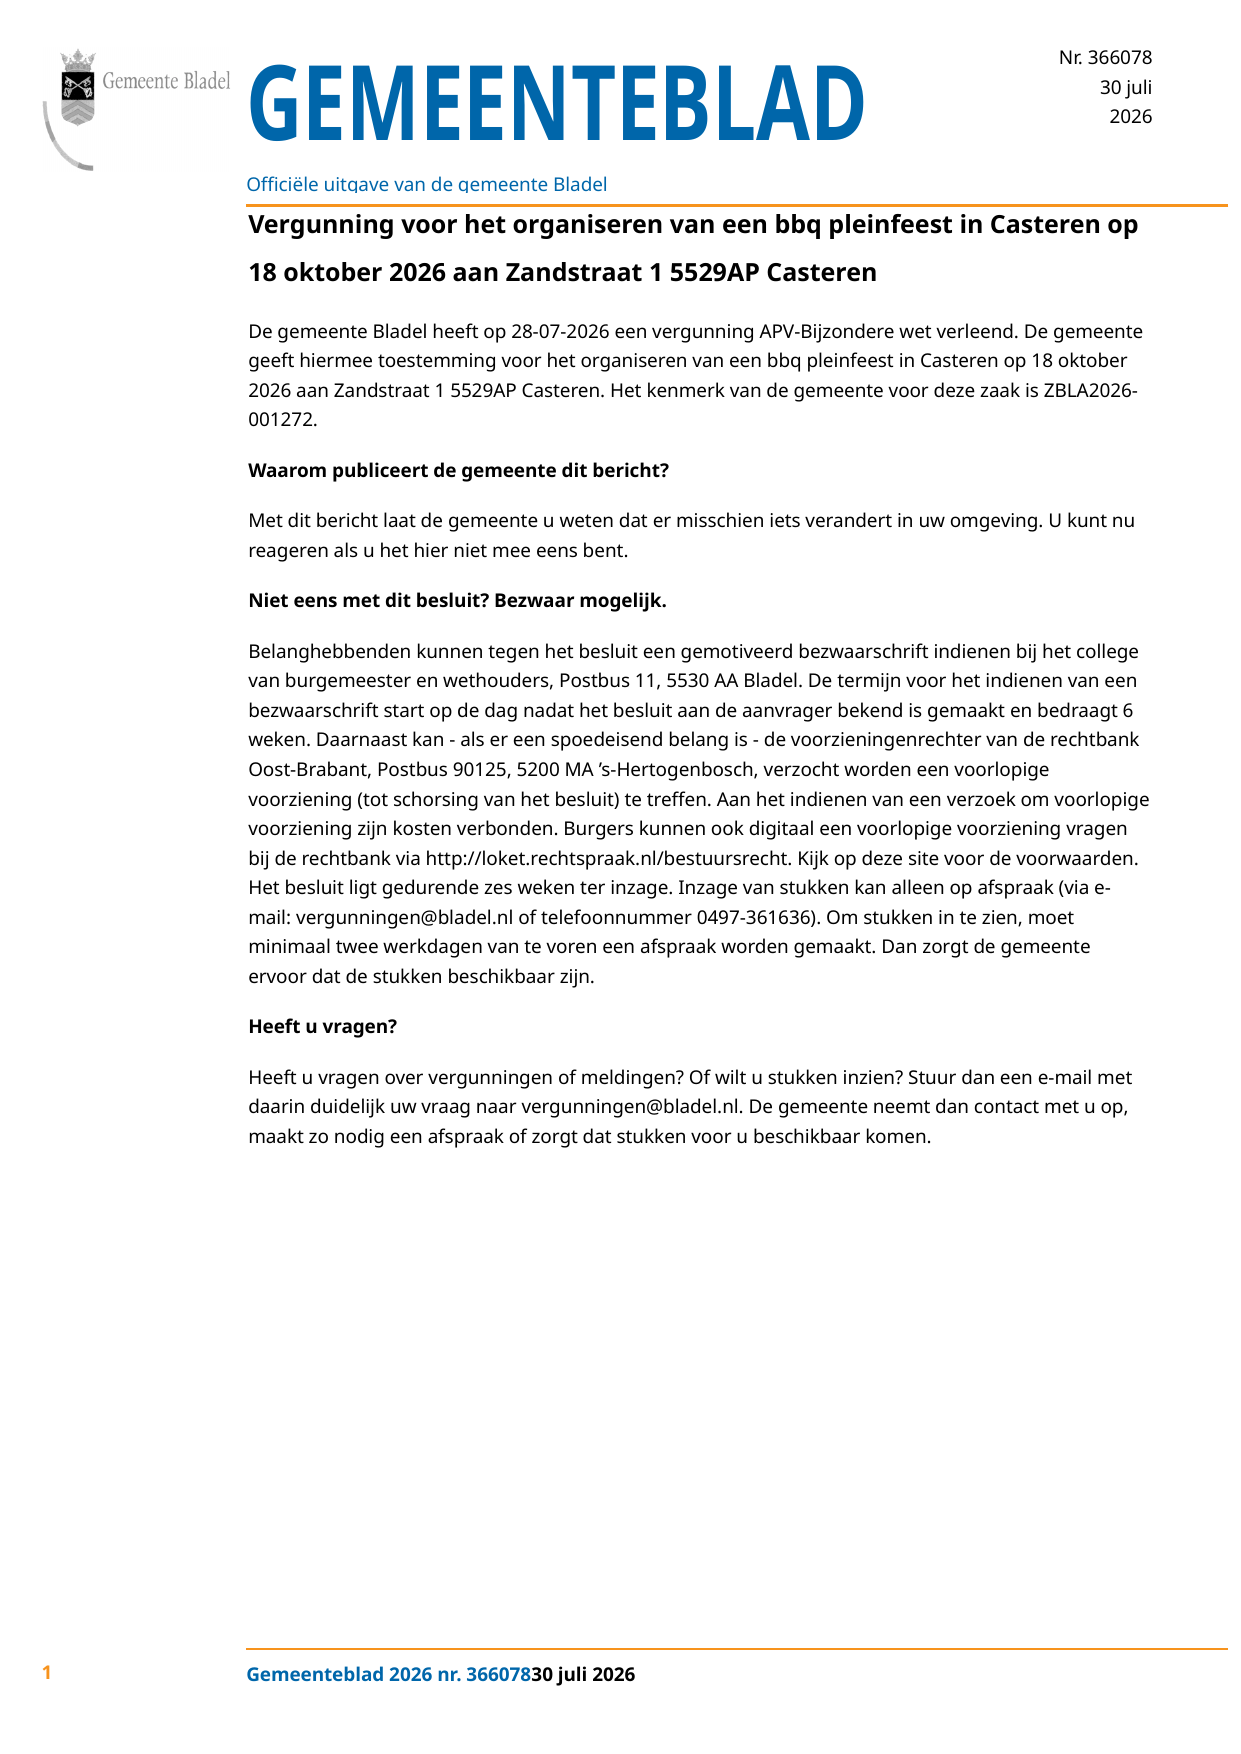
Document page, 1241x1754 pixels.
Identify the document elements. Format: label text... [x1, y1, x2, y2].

text Met dit bericht laat de gemeente u weten dat er misschien iets verandert in uw omgeving. U kunt nu reageren als u het hier niet mee eens bent. [248, 507, 1152, 563]
text Heeft u vragen over vergunningen of meldingen? Of wilt u stukken inzien? Stuur dan een e-mail met daarin duidelijk uw vraag naar vergunningen@bladel.nl. De gemeente neemt dan contact met u op, maakt zo nodig een afspraak of zorgt dat stukken voor u beschikbaar komen. [248, 1064, 1152, 1149]
text Heeft u vragen? [248, 1014, 1152, 1039]
text Waarom publiceert de gemeente dit bericht? [248, 457, 1152, 483]
text De gemeente Bladel heeft op 28-07-2026 een vergunning APV-Bijzondere wet verleend. De gemeente geeft hiermee toestemming voor het organiseren van een bbq pleinfeest in Casteren op 18 oktober 2026 aan Zandstraat 1 5529AP Casteren. Het kenmerk van de gemeente voor deze zaak is ZBLA2026-001272. [248, 318, 1152, 432]
picture [41, 47, 231, 172]
text Belanghebbenden kunnen tegen het besluit een gemotiveerd bezwaarschrift indienen bij het college van burgemeester en wethouders, Postbus 11, 5530 AA Bladel. De termijn voor het indienen van een bezwaarschrift start op de dag nadat het besluit aan de aanvrager bekend is gemaakt en bedraagt 6 weken. Daarnaast kan - als er een spoedeisend belang is - de voorzieningenrechter van de rechtbank Oost-Brabant, Postbus 90125, 5200 MA ’s-Hertogenbosch, verzocht worden een voorlopige voorziening (tot schorsing van het besluit) te treffen. Aan het indienen van een verzoek om voorlopige voorziening zijn kosten verbonden. Burgers kunnen ook digitaal een voorlopige voorziening vragen bij de rechtbank via http://loket.rechtspraak.nl/bestuursrecht. Kijk op deze site voor de voorwaarden. Het besluit ligt gedurende zes weken ter inzage. Inzage van stukken kan alleen op afspraak (via e-mail: vergunningen@bladel.nl of telefoonnummer 0497-361636). Om stukken in te zien, moet minimaal twee werkdagen van te voren een afspraak worden gemaakt. Dan zorgt de gemeente ervoor dat de stukken beschikbaar zijn. [248, 638, 1152, 989]
text Vergunning voor het organiseren van een bbq pleinfeest in Casteren op 18 oktober 2026 aan Zandstraat 1 5529AP Casteren [248, 207, 1152, 288]
text Niet eens met dit besluit? Bezwaar mogelijk. [248, 587, 1152, 613]
